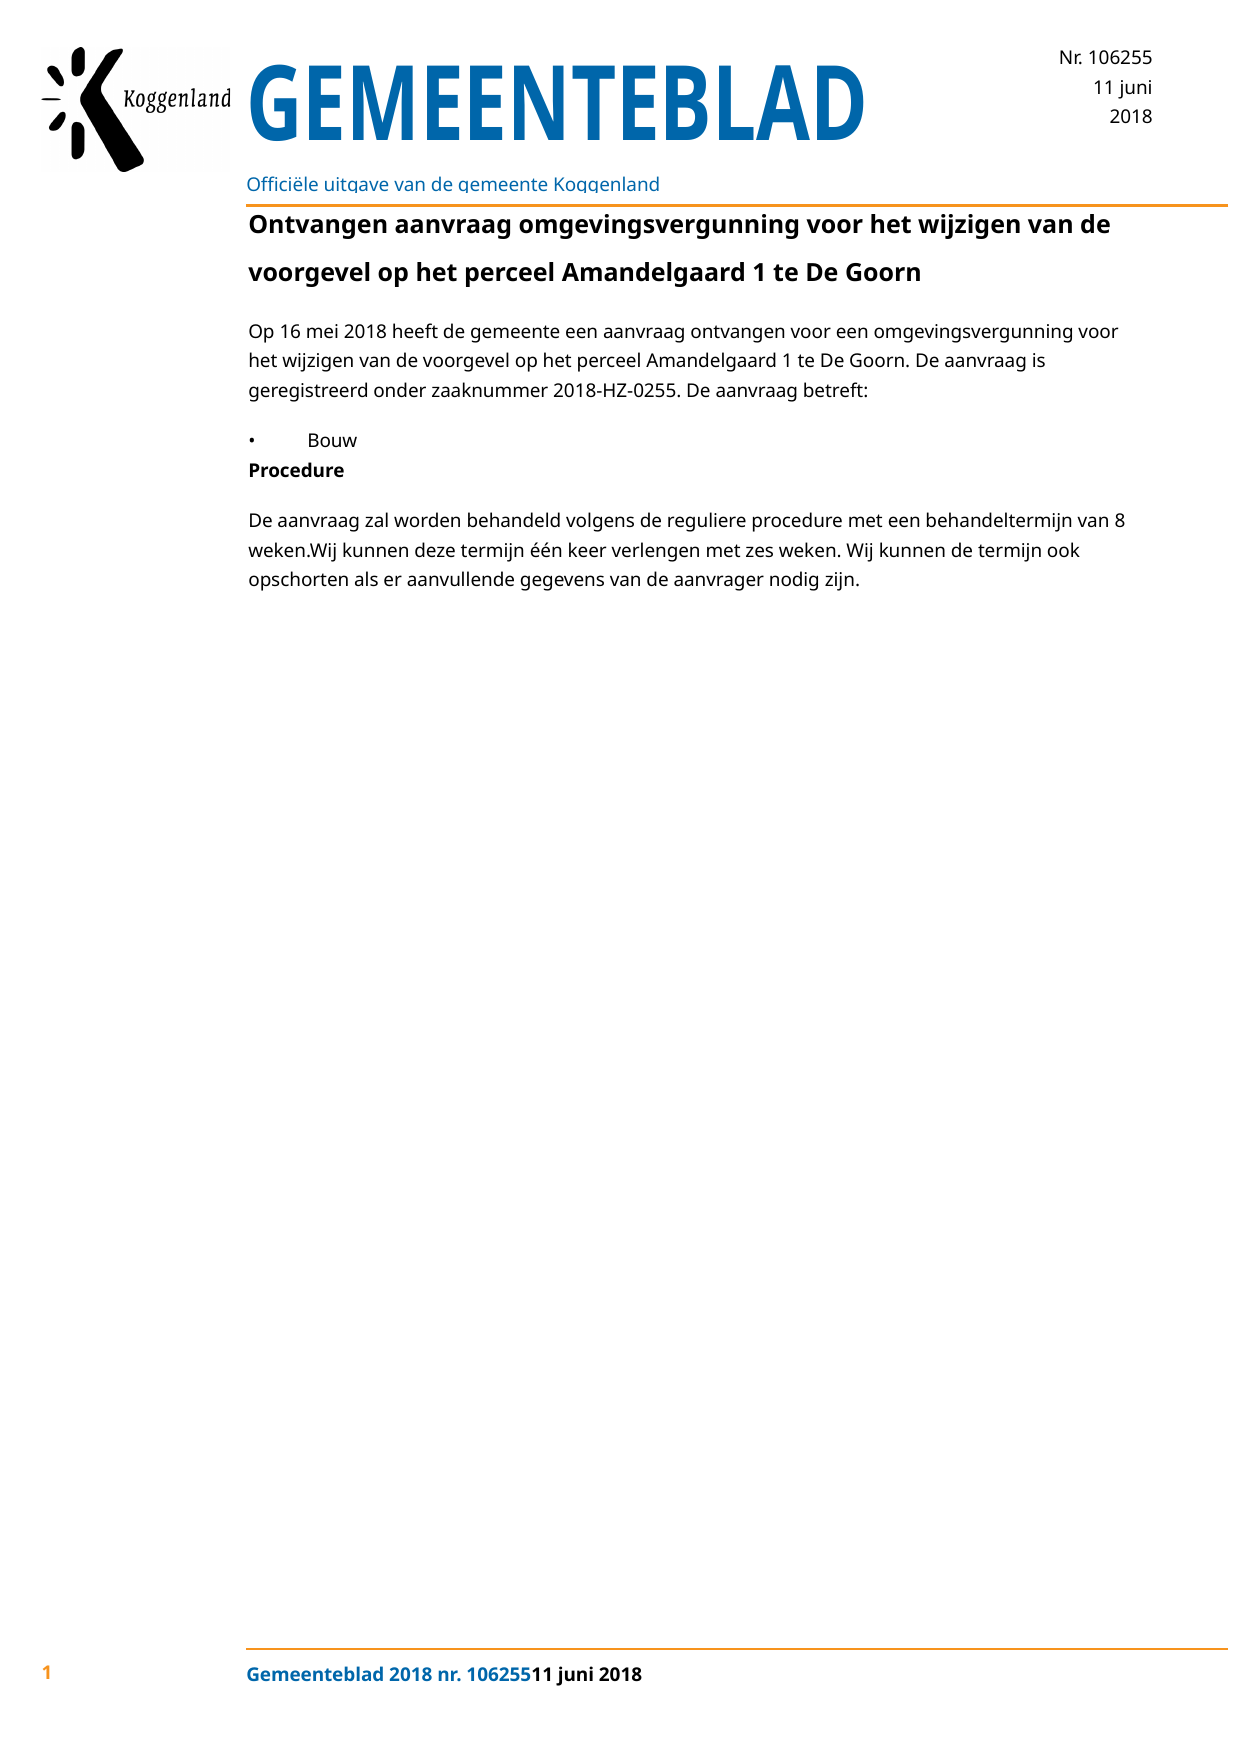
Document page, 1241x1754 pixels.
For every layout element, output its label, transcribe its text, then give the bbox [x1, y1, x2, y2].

text Ontvangen aanvraag omgevingsvergunning voor het wijzigen van de voorgevel op het perceel Amandelgaard 1 te De Goorn [248, 207, 1152, 288]
text De aanvraag zal worden behandeld volgens de reguliere procedure met een behandeltermijn van 8 weken.Wij kunnen deze termijn één keer verlengen met zes weken. Wij kunnen de termijn ook opschorten als er aanvullende gegevens van de aanvrager nodig zijn. [248, 507, 1152, 592]
picture [41, 47, 231, 172]
list Bouw [248, 427, 1152, 453]
text Op 16 mei 2018 heeft de gemeente een aanvraag ontvangen voor een omgevingsvergunning voor het wijzigen van de voorgevel op het perceel Amandelgaard 1 te De Goorn. De aanvraag is geregistreerd onder zaaknummer 2018-HZ-0255. De aanvraag betreft: [248, 318, 1152, 403]
text Procedure [248, 457, 1152, 483]
